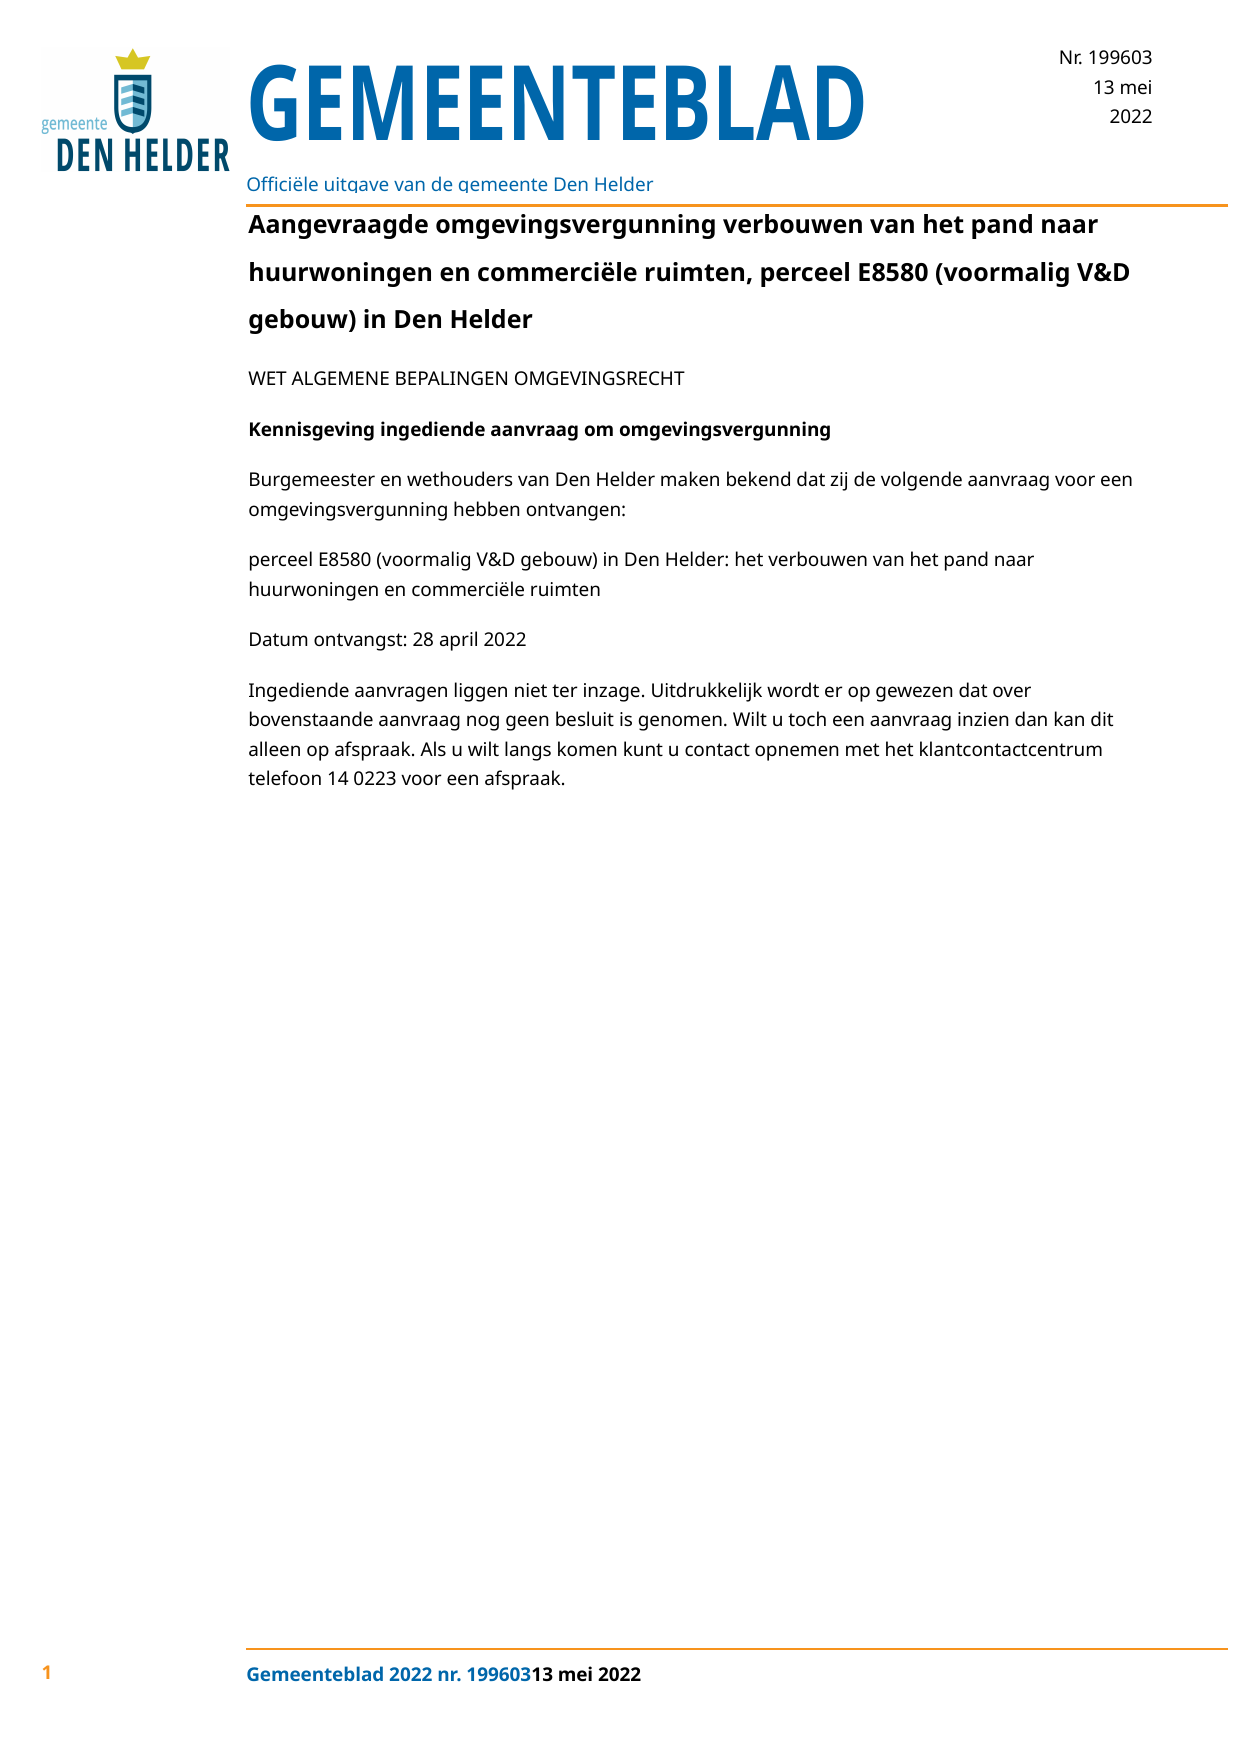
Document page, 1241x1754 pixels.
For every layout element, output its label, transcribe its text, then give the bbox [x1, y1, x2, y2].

picture [100, 154, 106, 172]
picture [63, 144, 68, 165]
picture [182, 144, 187, 165]
picture [220, 160, 224, 172]
text Burgemeester en wethouders van Den Helder maken bekend dat zij de volgende aanvraag voor een omgevingsvergunning hebben ontvangen: [248, 466, 1152, 522]
text Datum ontvangst: 28 april 2022 [248, 626, 1152, 652]
text perceel E8580 (voormalig V&D gebouw) in Den Helder: het verbouwen van het pand naar huurwoningen en commerciële ruimten [248, 546, 1152, 602]
picture [41, 47, 231, 172]
text Aangevraagde omgevingsvergunning verbouwen van het pand naar huurwoningen en commerciële ruimten, perceel E8580 (voormalig V&D gebouw) in Den Helder [248, 207, 1152, 336]
picture [130, 157, 135, 172]
text Kennisgeving ingediende aanvraag om omgevingsvergunning [248, 416, 1152, 442]
text Ingediende aanvragen liggen niet ter inzage. Uitdrukkelijk wordt er op gewezen dat over bovenstaande aanvraag nog geen besluit is genomen. Wilt u toch een aanvraag inzien dan kan dit alleen op afspraak. Als u wilt langs komen kunt u contact opnemen met het klantcontactcentrum telefoon 14 0223 voor een afspraak. [248, 677, 1152, 791]
text WET ALGEMENE BEPALINGEN OMGEVINGSRECHT [248, 366, 1152, 391]
